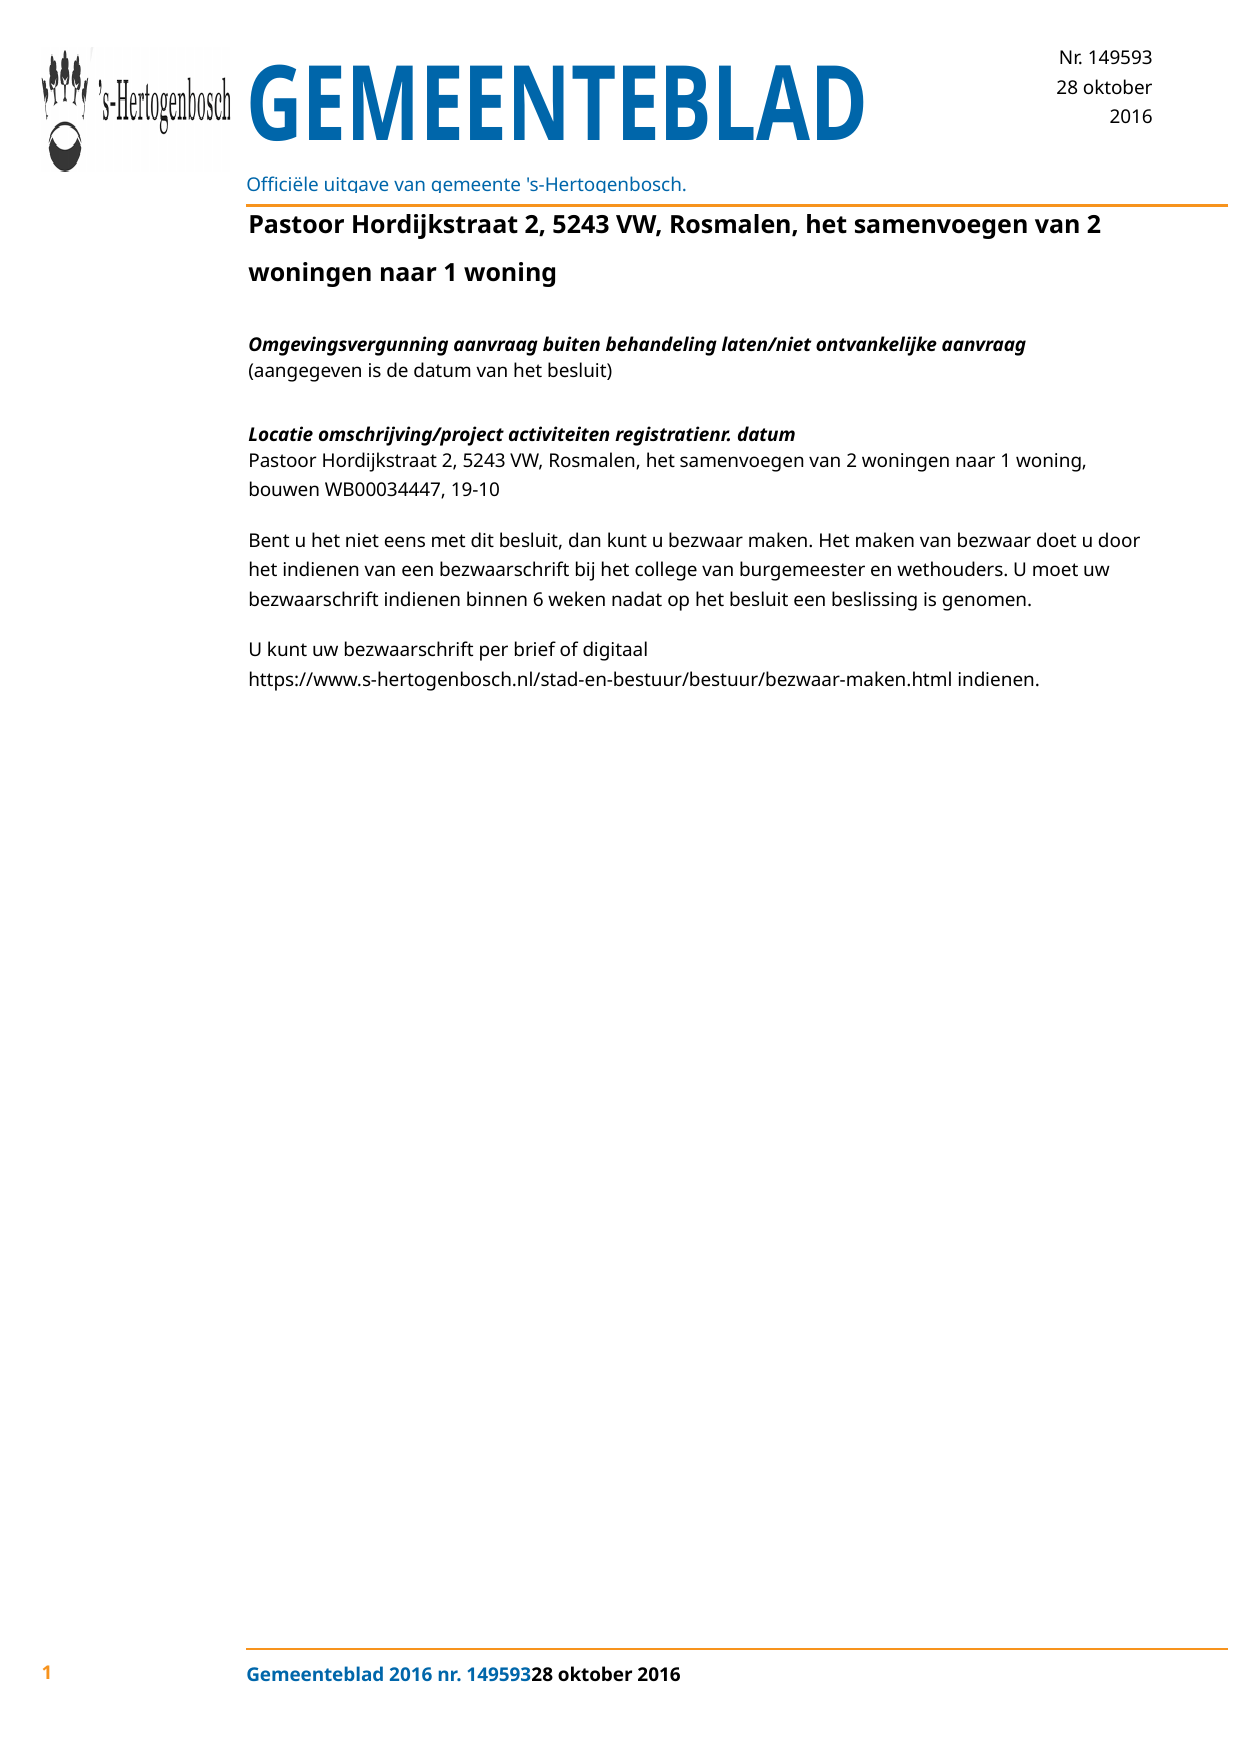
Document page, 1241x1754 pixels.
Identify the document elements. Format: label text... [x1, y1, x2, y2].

text Omgevingsvergunning aanvraag buiten behandeling laten/niet ontvankelijke aanvraag [248, 331, 1152, 357]
text (aangegeven is de datum van het besluit) [248, 357, 1152, 383]
text Pastoor Hordijkstraat 2, 5243 VW, Rosmalen, het samenvoegen van 2 woningen naar 1 woning [248, 207, 1152, 288]
text Bent u het niet eens met dit besluit, dan kunt u bezwaar maken. Het maken van bezwaar doet u door het indienen van een bezwaarschrift bij het college van burgemeester en wethouders. U moet uw bezwaarschrift indienen binnen 6 weken nadat op het besluit een beslissing is genomen. [248, 527, 1152, 612]
text Locatie omschrijving/project activiteiten registratienr. datum [248, 421, 1152, 447]
text Pastoor Hordijkstraat 2, 5243 VW, Rosmalen, het samenvoegen van 2 woningen naar 1 woning, bouwen WB00034447, 19-10 [248, 447, 1152, 502]
picture [41, 47, 231, 172]
text U kunt uw bezwaarschrift per brief of digitaal https://www.s-hertogenbosch.nl/stad-en-bestuur/bestuur/bezwaar-maken.html indienen. [248, 636, 1152, 692]
